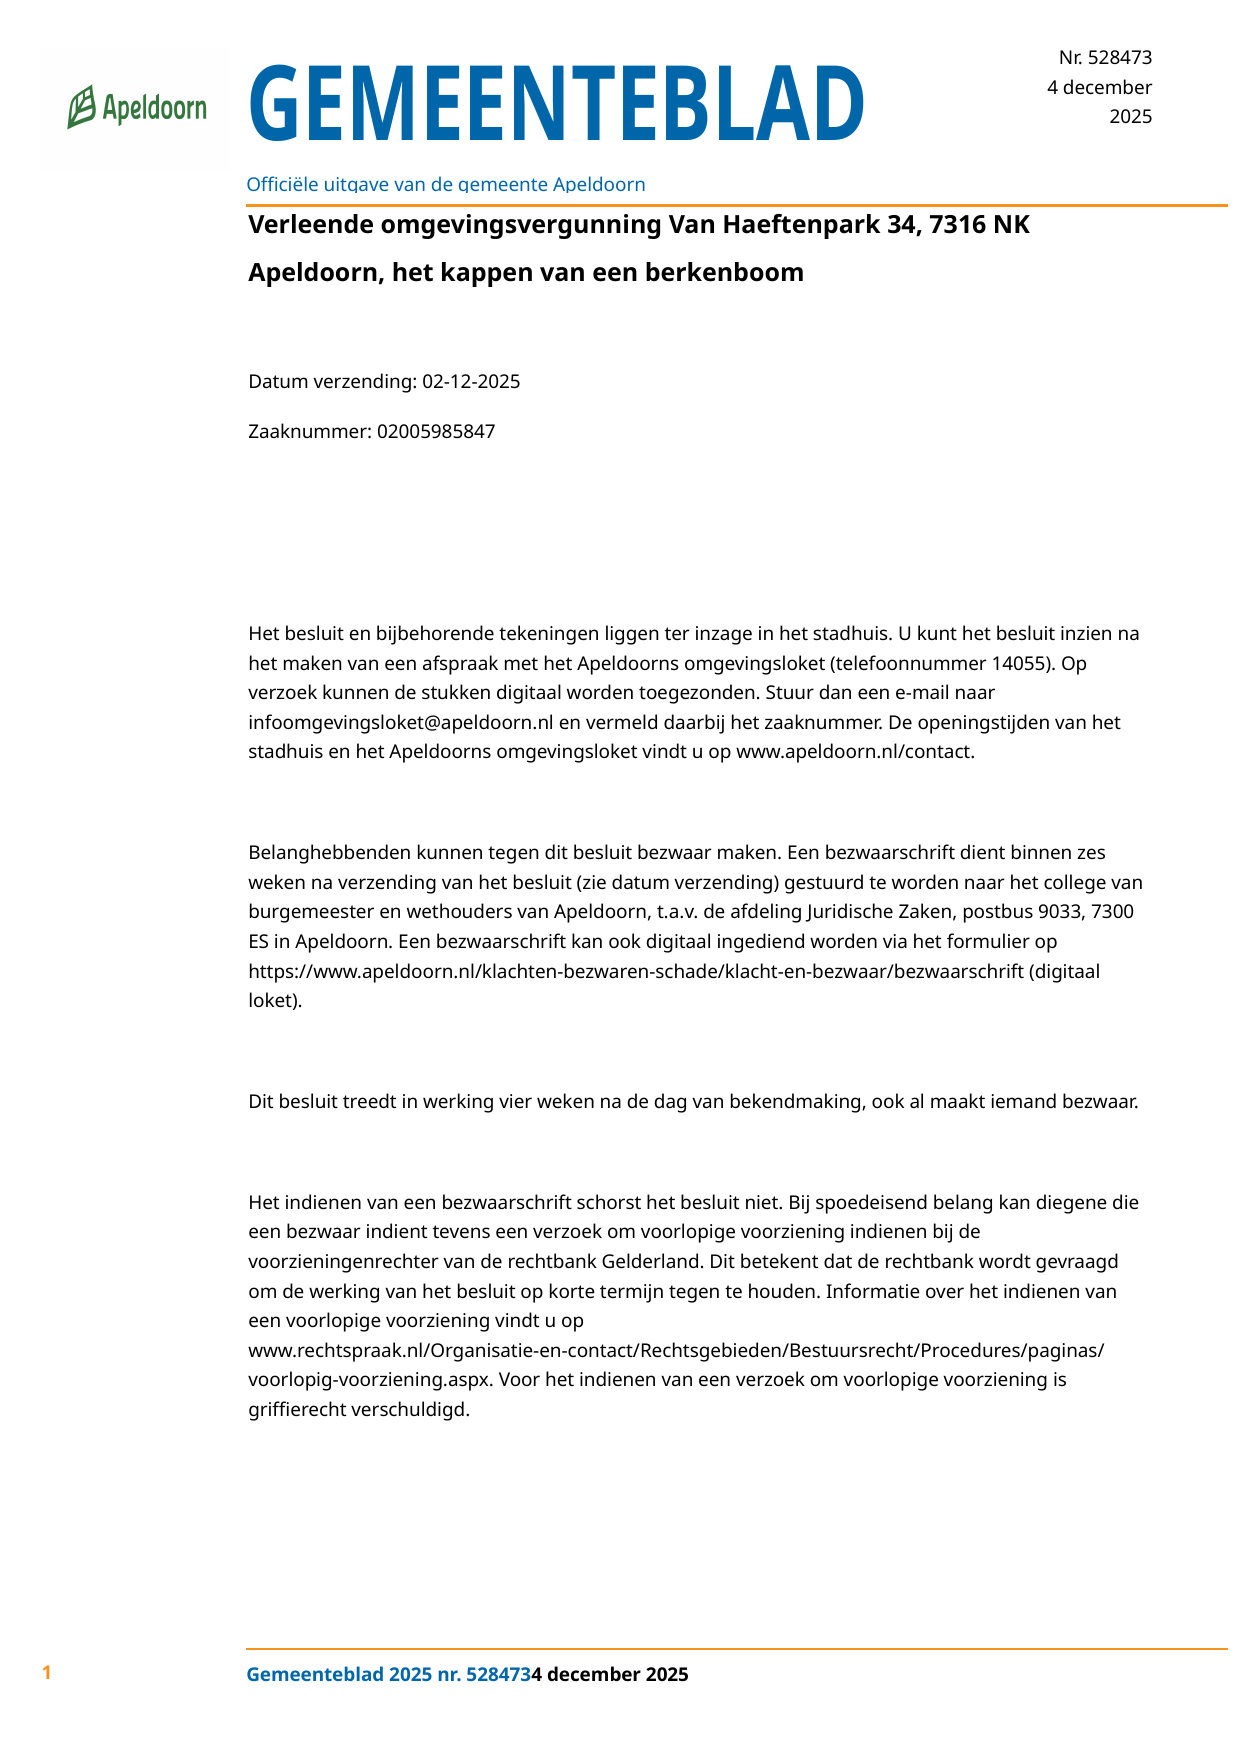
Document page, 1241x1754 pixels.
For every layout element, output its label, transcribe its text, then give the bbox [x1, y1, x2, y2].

picture [41, 47, 231, 172]
text Belanghebbenden kunnen tegen dit besluit bezwaar maken. Een bezwaarschrift dient binnen zes weken na verzending van het besluit (zie datum verzending) gestuurd te worden naar het college van burgemeester en wethouders van Apeldoorn, t.a.v. de afdeling Juridische Zaken, postbus 9033, 7300 ES in Apeldoorn. Een bezwaarschrift kan ook digitaal ingediend worden via het formulier op https://www.apeldoorn.nl/klachten-bezwaren-schade/klacht-en-bezwaar/bezwaarschrift (digitaal loket). [248, 839, 1152, 1013]
text Dit besluit treedt in werking vier weken na de dag van bekendmaking, ook al maakt iemand bezwaar. [248, 1088, 1152, 1114]
text Verleende omgevingsvergunning Van Haeftenpark 34, 7316 NK Apeldoorn, het kappen van een berkenboom [248, 207, 1152, 288]
text Datum verzending: 02-12-2025 [248, 368, 1152, 394]
text Het besluit en bijbehorende tekeningen liggen ter inzage in het stadhuis. U kunt het besluit inzien na het maken van een afspraak met het Apeldoorns omgevingsloket (telefoonnummer 14055). Op verzoek kunnen de stukken digitaal worden toegezonden. Stuur dan een e-mail naar infoomgevingsloket@apeldoorn.nl en vermeld daarbij het zaaknummer. De openingstijden van het stadhuis en het Apeldoorns omgevingsloket vindt u op www.apeldoorn.nl/contact. [248, 620, 1152, 764]
text Zaaknummer: 02005985847 [248, 419, 1152, 444]
text Het indienen van een bezwaarschrift schorst het besluit niet. Bij spoedeisend belang kan diegene die een bezwaar indient tevens een verzoek om voorlopige voorziening indienen bij de voorzieningenrechter van de rechtbank Gelderland. Dit betekent dat de rechtbank wordt gevraagd om de werking van het besluit op korte termijn tegen te houden. Informatie over het indienen van een voorlopige voorziening vindt u op www.rechtspraak.nl/Organisatie-en-contact/Rechtsgebieden/Bestuursrecht/Procedures/paginas/voorlopig-voorziening.aspx. Voor het indienen van een verzoek om voorlopige voorziening is griffierecht verschuldigd. [248, 1189, 1152, 1422]
